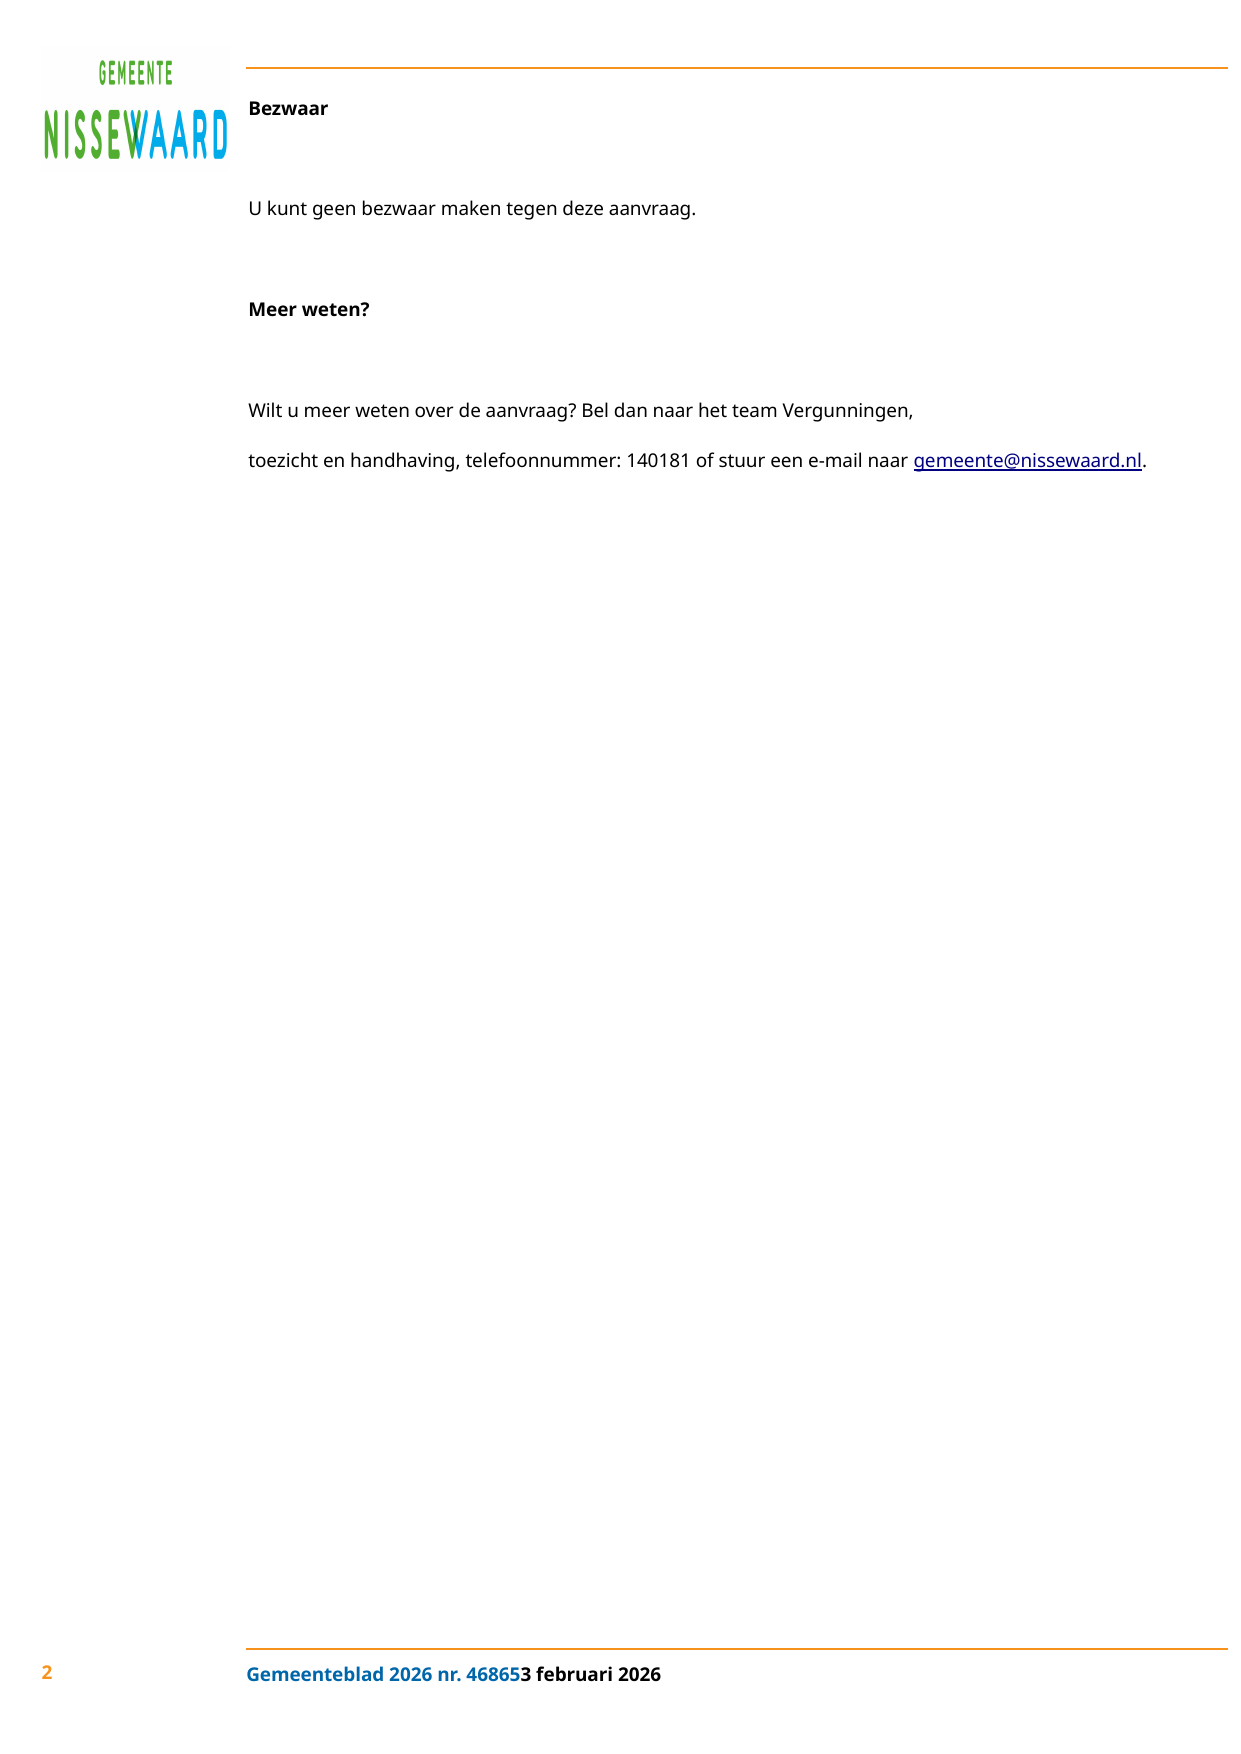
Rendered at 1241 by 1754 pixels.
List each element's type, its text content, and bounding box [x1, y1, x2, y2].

picture [41, 47, 231, 172]
text Bezwaar [248, 95, 1152, 121]
text Wilt u meer weten over de aanvraag? Bel dan naar het team Vergunningen, [248, 397, 1152, 423]
text Meer weten? [248, 296, 1152, 322]
text toezicht en handhaving, telefoonnummer: 140181 of stuur een e-mail naar gemeente@nissewaard.nl. [248, 448, 1152, 473]
text U kunt geen bezwaar maken tegen deze aanvraag. [248, 196, 1152, 221]
